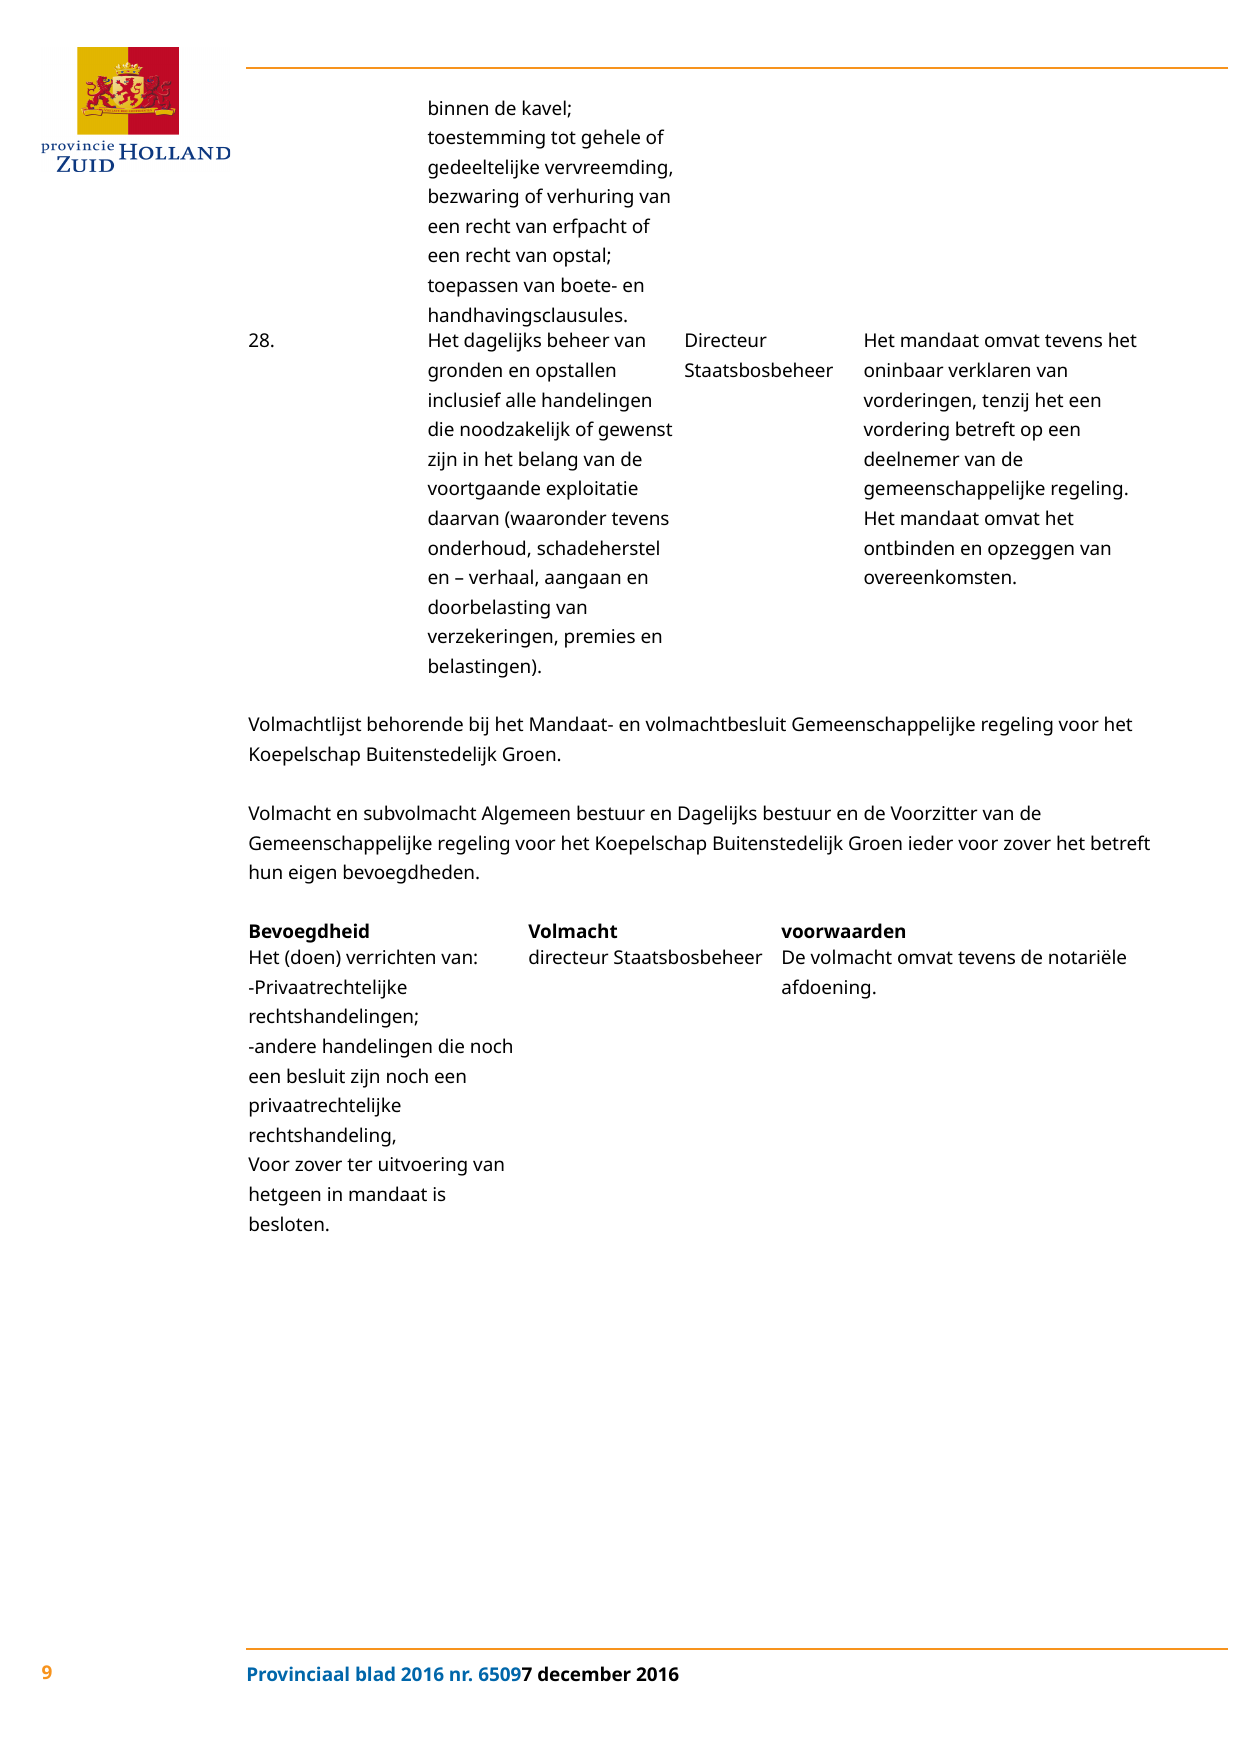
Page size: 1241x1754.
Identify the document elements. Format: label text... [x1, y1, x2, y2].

table_cell 28. [248, 328, 427, 679]
table_cell Het dagelijks beheer van gronden en opstallen inclusief alle handelingen die noodzakelijk of gewenst zijn in het belang van de voortgaande exploitatie daarvan (waaronder tevens onderhoud, schadeherstel en – verhaal, aangaan en doorbelasting van verzekeringen, premies en belastingen). [427, 328, 684, 679]
table_cell [248, 95, 427, 328]
table_header Bevoegdheid [248, 919, 528, 944]
table_cell De volmacht omvat tevens de notariële afdoening. [781, 945, 1152, 1236]
table_cell [863, 95, 1152, 328]
table_cell Het mandaat omvat tevens het oninbaar verklaren van vorderingen, tenzij het een vordering betreft op een deelnemer van de gemeenschappelijke regeling. Het mandaat omvat het ontbinden en opzeggen van overeenkomsten. [863, 328, 1152, 679]
picture [41, 47, 231, 172]
text Volmachtlijst behorende bij het Mandaat- en volmachtbesluit Gemeenschappelijke regeling voor het Koepelschap Buitenstedelijk Groen. [248, 712, 1152, 767]
table_cell directeur Staatsbosbeheer [528, 945, 781, 1236]
table_header voorwaarden [781, 919, 1152, 944]
table_cell Directeur Staatsbosbeheer [684, 328, 863, 679]
text Volmacht en subvolmacht Algemeen bestuur en Dagelijks bestuur en de Voorzitter van de Gemeenschappelijke regeling voor het Koepelschap Buitenstedelijk Groen ieder voor zover het betreft hun eigen bevoegdheden. [248, 800, 1152, 885]
table_cell binnen de kavel; toestemming tot gehele of gedeeltelijke vervreemding, bezwaring of verhuring van een recht van erfpacht of een recht van opstal; toepassen van boete- en handhavingsclausules. [427, 95, 684, 328]
table_cell [684, 95, 863, 328]
table_cell Het (doen) verrichten van: -Privaatrechtelijke rechtshandelingen; -andere handelingen die noch een besluit zijn noch een privaatrechtelijke rechtshandeling, Voor zover ter uitvoering van hetgeen in mandaat is besloten. [248, 945, 528, 1236]
table_header Volmacht [528, 919, 781, 944]
